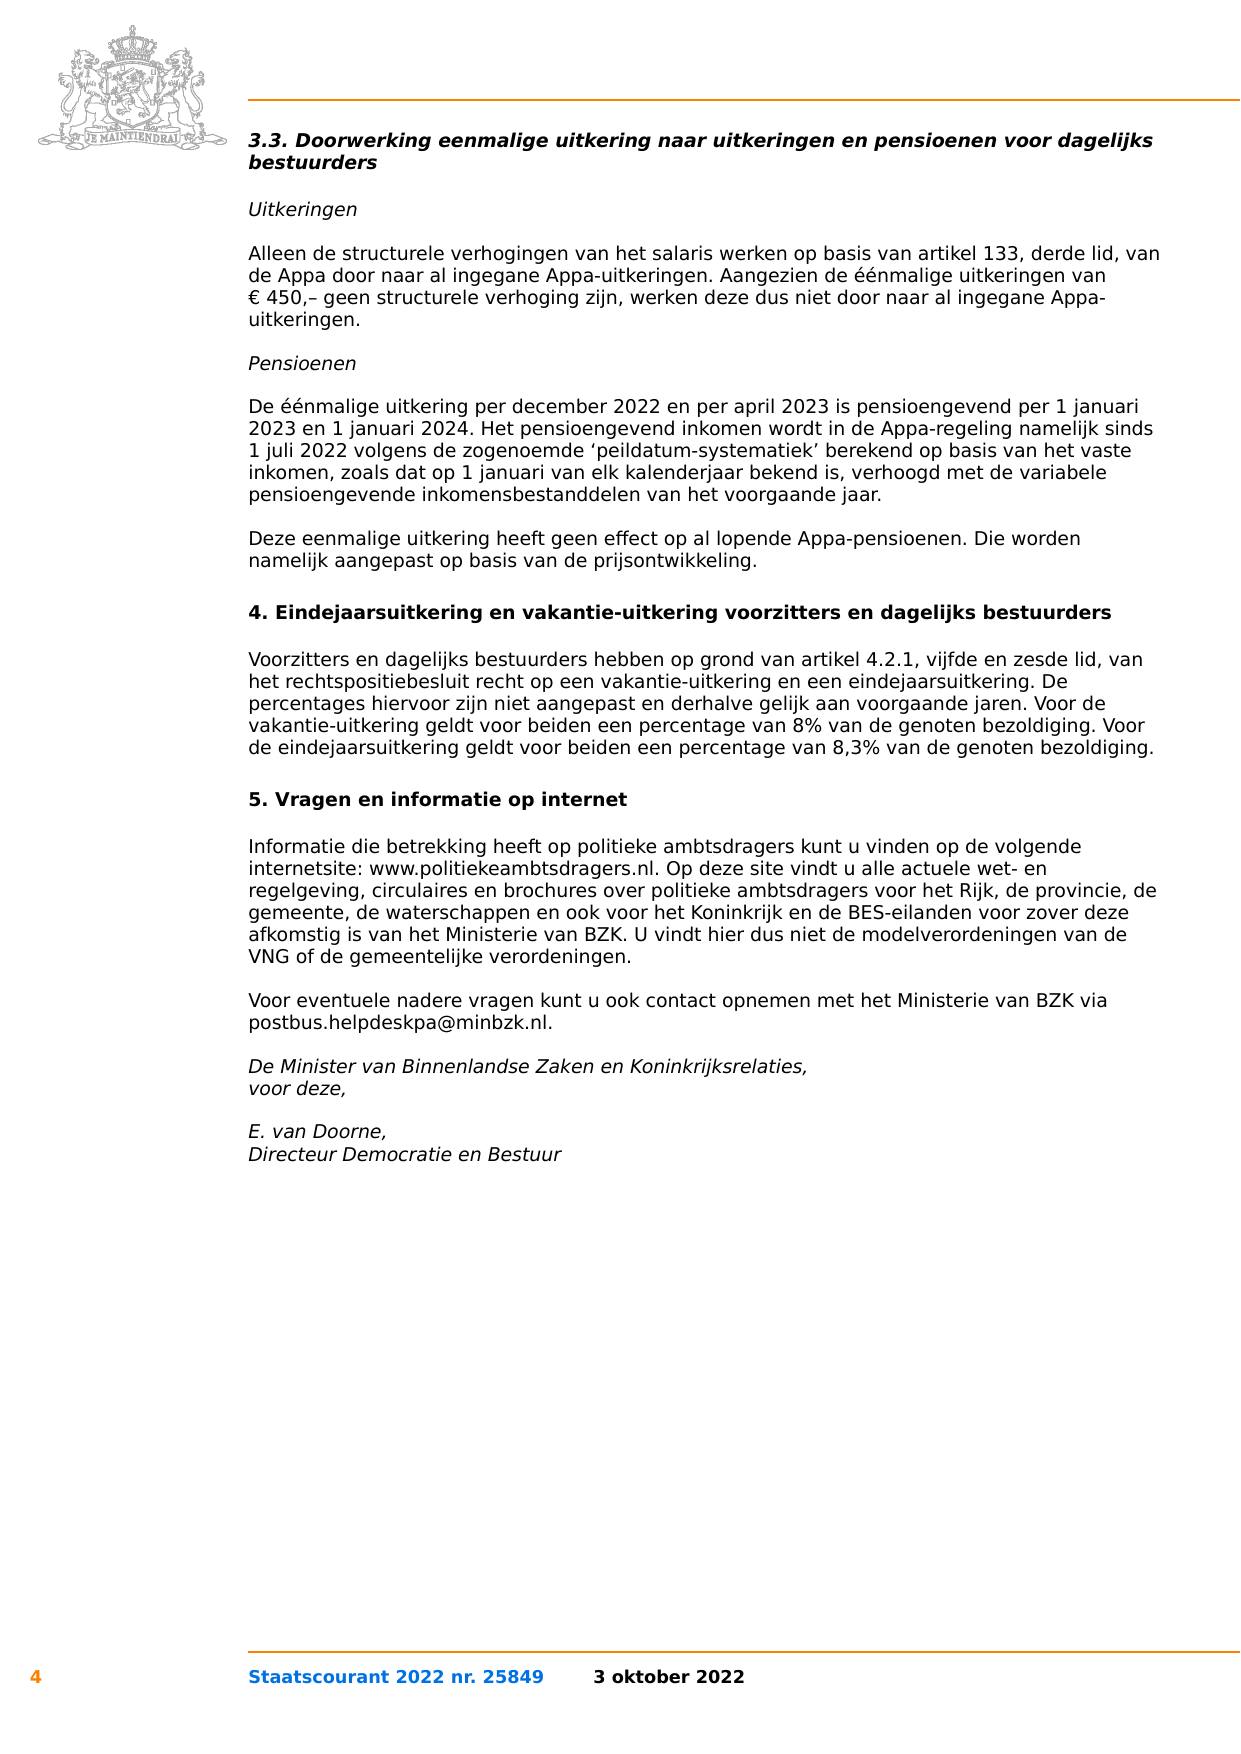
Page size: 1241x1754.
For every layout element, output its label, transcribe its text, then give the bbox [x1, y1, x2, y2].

text De Minister van Binnenlandse Zaken en Koninkrijksrelaties, voor deze, E. van Doorne, Directeur Democratie en Bestuur [248, 1056, 1163, 1165]
text Voor eventuele nadere vragen kunt u ook contact opnemen met het Ministerie van BZK via postbus.helpdeskpa@minbzk.nl. [248, 990, 1163, 1034]
text Alleen de structurele verhogingen van het salaris werken op basis van artikel 133, derde lid, van de Appa door naar al ingegane Appa-uitkeringen. Aangezien de éénmalige uitkeringen van € 450,– geen structurele verhoging zijn, werken deze dus niet door naar al ingegane Appa-uitkeringen. [248, 243, 1163, 331]
subtitle Pensioenen [248, 352, 1163, 374]
text Deze eenmalige uitkering heeft geen effect op al lopende Appa-pensioenen. Die worden namelijk aangepast op basis van de prijsontwikkeling. [248, 528, 1163, 572]
subtitle 4. Eindejaarsuitkering en vakantie-uitkering voorzitters en dagelijks bestuurders [248, 602, 1163, 624]
subtitle Uitkeringen [248, 199, 1163, 221]
subtitle 5. Vragen en informatie op internet [248, 789, 1163, 811]
subtitle 3.3. Doorwerking eenmalige uitkering naar uitkeringen en pensioenen voor dagelijks bestuurders [248, 130, 1163, 174]
text Informatie die betrekking heeft op politieke ambtsdragers kunt u vinden op de volgende internetsite: www.politiekeambtsdragers.nl. Op deze site vindt u alle actuele wet- en regelgeving, circulaires en brochures over politieke ambtsdragers voor het Rijk, de provincie, de gemeente, de waterschappen en ook voor het Koninkrijk en de BES-eilanden voor zover deze afkomstig is van het Ministerie van BZK. U vindt hier dus niet de modelverordeningen van de VNG of de gemeentelijke verordeningen. [248, 836, 1163, 968]
text Voorzitters en dagelijks bestuurders hebben op grond van artikel 4.2.1, vijfde en zesde lid, van het rechtspositiebesluit recht op een vakantie-uitkering en een eindejaarsuitkering. De percentages hiervoor zijn niet aangepast en derhalve gelijk aan voorgaande jaren. Voor de vakantie-uitkering geldt voor beiden een percentage van 8% van de genoten bezoldiging. Voor de eindejaarsuitkering geldt voor beiden een percentage van 8,3% van de genoten bezoldiging. [248, 649, 1163, 759]
text De éénmalige uitkering per december 2022 en per april 2023 is pensioengevend per 1 januari 2023 en 1 januari 2024. Het pensioengevend inkomen wordt in de Appa-regeling namelijk sinds 1 juli 2022 volgens de zogenoemde ‘peildatum-systematiek’ berekend op basis van het vaste inkomen, zoals dat op 1 januari van elk kalenderjaar bekend is, verhoogd met de variabele pensioengevende inkomensbestanddelen van het voorgaande jaar. [248, 396, 1163, 506]
picture [38, 25, 227, 150]
